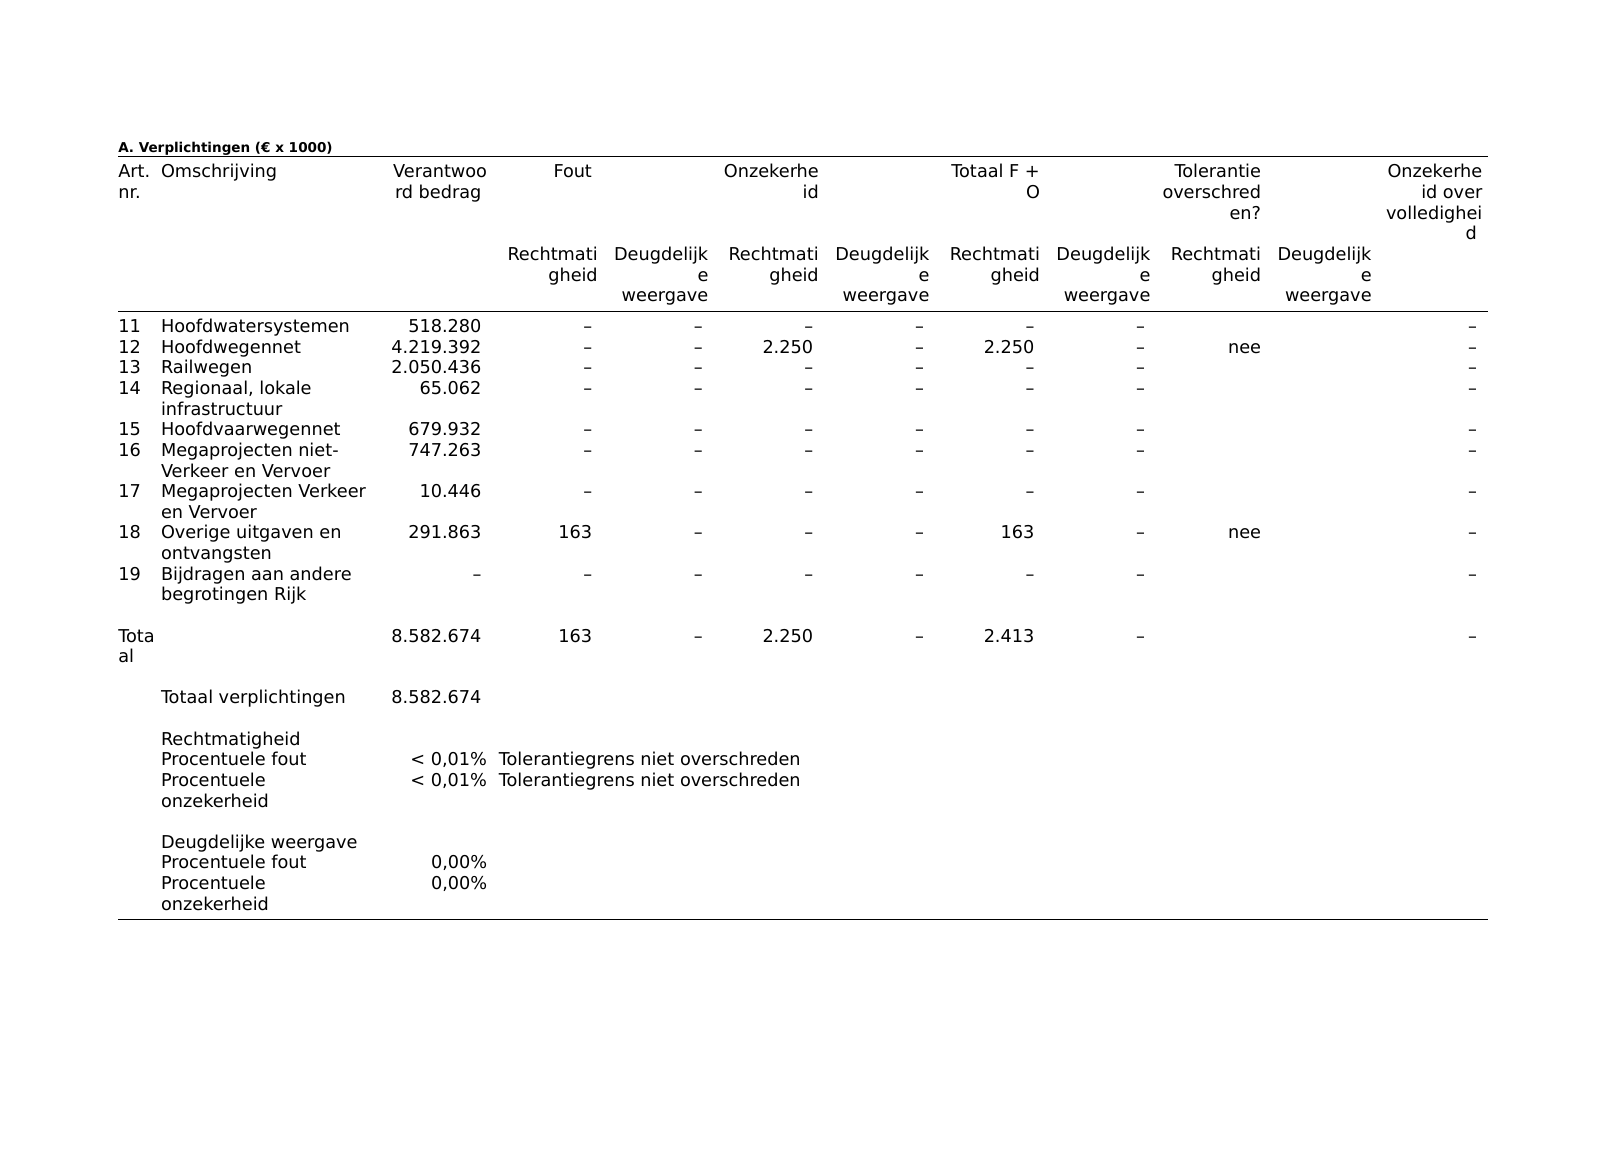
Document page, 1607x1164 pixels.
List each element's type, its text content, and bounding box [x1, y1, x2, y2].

table_cell [118, 244, 155, 311]
table_cell [1046, 688, 1156, 708]
table_cell [118, 811, 155, 832]
table_cell [1046, 708, 1156, 729]
table_cell [825, 832, 935, 852]
table_cell [1377, 832, 1488, 852]
table_cell – [935, 564, 1046, 605]
table_cell – [935, 378, 1046, 419]
table_cell [1267, 523, 1377, 564]
table_cell – [825, 626, 935, 667]
table_cell [1046, 832, 1156, 852]
table_cell [1156, 564, 1267, 605]
table_cell Omschrijving [155, 157, 382, 244]
table_cell [493, 688, 603, 708]
table_cell [118, 729, 155, 749]
table_cell [603, 667, 714, 687]
table_cell – [714, 312, 824, 337]
table_cell – [603, 440, 714, 481]
table_cell Totaal verplichtingen [155, 688, 382, 708]
table_cell [825, 708, 935, 729]
table_cell 291.863 [382, 523, 493, 564]
table_cell – [825, 523, 935, 564]
table_cell – [714, 523, 824, 564]
table_cell nee [1156, 523, 1267, 564]
table_cell [155, 708, 382, 729]
table_cell – [493, 312, 603, 337]
table_cell [1156, 378, 1267, 419]
table_cell 11 [118, 312, 155, 337]
table_cell [493, 605, 603, 626]
table_cell – [714, 564, 824, 605]
table_cell [1156, 708, 1267, 729]
table_cell [118, 667, 155, 687]
table_cell [1377, 605, 1488, 626]
table_cell [1156, 358, 1267, 378]
table_cell [1267, 481, 1377, 522]
table_cell [1156, 729, 1267, 749]
table_cell Bijdragen aan andere begrotingen Rijk [155, 564, 382, 605]
table_cell [155, 244, 382, 311]
table_cell Rechtmatigheid [935, 244, 1046, 311]
table_cell [825, 688, 935, 708]
table_cell [118, 688, 155, 708]
table_cell [1156, 419, 1267, 440]
table_cell – [825, 481, 935, 522]
table_cell 2.050.436 [382, 358, 493, 378]
table_cell [714, 832, 824, 852]
table_cell [118, 832, 155, 852]
table_cell Hoofdwegennet [155, 337, 382, 357]
table_cell [493, 873, 1488, 919]
table_cell – [493, 378, 603, 419]
table_cell – [714, 440, 824, 481]
table_cell Onzekerheid [714, 157, 824, 244]
table_cell [118, 749, 155, 770]
table_cell [1156, 481, 1267, 522]
table_cell 65.062 [382, 378, 493, 419]
table_cell – [714, 378, 824, 419]
table_cell Deugdelijke weergave [1046, 244, 1156, 311]
table_cell – [603, 419, 714, 440]
table_cell – [825, 378, 935, 419]
table_cell [825, 811, 935, 832]
table_cell Procentuele fout [155, 749, 382, 770]
table_cell [714, 729, 824, 749]
table_cell [1046, 157, 1156, 244]
table_cell Art. nr. [118, 157, 155, 244]
table_cell [1267, 605, 1377, 626]
table_cell – [1377, 564, 1488, 605]
table_cell < 0,01% [382, 749, 493, 770]
table_cell [603, 688, 714, 708]
table_cell Deugdelijke weergave [155, 832, 382, 852]
table_cell – [1377, 481, 1488, 522]
table_cell [493, 729, 603, 749]
table_cell [1267, 157, 1377, 244]
table_cell [493, 853, 1488, 873]
table_cell – [825, 440, 935, 481]
table_cell Tolerantie overschreden? [1156, 157, 1267, 244]
table_cell Hoofdvaarwegennet [155, 419, 382, 440]
table_cell [714, 688, 824, 708]
table_header A. Verplichtingen (€ x 1000) [118, 140, 1488, 156]
table_cell [1046, 729, 1156, 749]
table_cell – [493, 481, 603, 522]
table_cell [825, 605, 935, 626]
table_cell – [603, 626, 714, 667]
table_cell [1377, 667, 1488, 687]
table_cell [155, 605, 382, 626]
table_cell [825, 729, 935, 749]
table_cell [118, 770, 155, 811]
table_cell Totaal [118, 626, 155, 667]
table_cell 17 [118, 481, 155, 522]
table_cell – [603, 481, 714, 522]
table_cell Rechtmatigheid [155, 729, 382, 749]
table_cell [825, 667, 935, 687]
table_cell [1156, 832, 1267, 852]
table_cell [714, 811, 824, 832]
table_cell 15 [118, 419, 155, 440]
table_cell – [1046, 419, 1156, 440]
table_cell – [1377, 358, 1488, 378]
table_cell [382, 708, 493, 729]
table_cell – [1046, 378, 1156, 419]
table_cell – [714, 481, 824, 522]
table_cell 19 [118, 564, 155, 605]
table_cell [603, 729, 714, 749]
table_cell Rechtmatigheid [1156, 244, 1267, 311]
table_cell [382, 667, 493, 687]
table_cell – [714, 419, 824, 440]
table_cell [1267, 312, 1377, 337]
table_cell [382, 832, 493, 852]
table_cell – [1046, 337, 1156, 357]
table_cell – [1377, 378, 1488, 419]
table_cell Verantwoord bedrag [382, 157, 493, 244]
table_cell [493, 708, 603, 729]
table_cell [1267, 337, 1377, 357]
table_cell [155, 626, 382, 667]
table_cell Onzekerheid over volledigheid [1377, 157, 1488, 244]
table_cell Deugdelijke weergave [1267, 244, 1377, 311]
table_cell [603, 708, 714, 729]
table_cell 679.932 [382, 419, 493, 440]
table_cell – [825, 419, 935, 440]
table_cell 13 [118, 358, 155, 378]
table_cell – [935, 312, 1046, 337]
table_cell [382, 605, 493, 626]
table_cell [1267, 626, 1377, 667]
table_cell – [382, 564, 493, 605]
table_cell Railwegen [155, 358, 382, 378]
table_cell 163 [935, 523, 1046, 564]
table_cell Procentuele onzekerheid [155, 873, 382, 919]
table_cell [935, 667, 1046, 687]
table_cell [1156, 605, 1267, 626]
table_cell Hoofdwatersystemen [155, 312, 382, 337]
table_cell [382, 729, 493, 749]
table_cell [1267, 440, 1377, 481]
table_cell – [825, 358, 935, 378]
table_cell Megaprojecten niet-Verkeer en Vervoer [155, 440, 382, 481]
table_cell [1267, 358, 1377, 378]
table_cell – [1046, 440, 1156, 481]
table_cell – [1377, 626, 1488, 667]
table_cell – [493, 358, 603, 378]
table_cell Rechtmatigheid [714, 244, 824, 311]
table_cell [155, 667, 382, 687]
table_cell Rechtmatigheid [493, 244, 603, 311]
table_cell [118, 873, 155, 919]
table_cell 4.219.392 [382, 337, 493, 357]
table_cell 14 [118, 378, 155, 419]
table_cell [935, 708, 1046, 729]
table_cell [603, 605, 714, 626]
table_cell – [603, 564, 714, 605]
table_cell nee [1156, 337, 1267, 357]
table_cell 747.263 [382, 440, 493, 481]
table_cell [155, 811, 382, 832]
table_cell 2.250 [714, 626, 824, 667]
table_cell [1377, 244, 1488, 311]
table_cell [714, 667, 824, 687]
table_cell Procentuele onzekerheid [155, 770, 382, 811]
table_cell Fout [493, 157, 603, 244]
table_cell – [603, 378, 714, 419]
table_cell [382, 244, 493, 311]
table_cell – [825, 337, 935, 357]
table_cell [1267, 378, 1377, 419]
table_cell [118, 708, 155, 729]
table_cell – [935, 419, 1046, 440]
table_cell – [1377, 312, 1488, 337]
table_cell – [825, 312, 935, 337]
table_cell [118, 853, 155, 873]
table_cell [1377, 688, 1488, 708]
table_cell – [493, 419, 603, 440]
table_cell – [1377, 337, 1488, 357]
table_cell – [603, 358, 714, 378]
table_cell [1267, 729, 1377, 749]
table_cell – [1046, 358, 1156, 378]
table_cell 2.250 [714, 337, 824, 357]
table_cell [1267, 688, 1377, 708]
table_cell Totaal F + O [935, 157, 1046, 244]
table_cell – [1046, 523, 1156, 564]
table_cell Tolerantiegrens niet overschreden [493, 749, 1488, 770]
table_cell Procentuele fout [155, 853, 382, 873]
table_cell [935, 605, 1046, 626]
table_cell 8.582.674 [382, 626, 493, 667]
table_cell < 0,01% [382, 770, 493, 811]
table_cell [1377, 729, 1488, 749]
table_cell Regionaal, lokale infrastructuur [155, 378, 382, 419]
table_cell 18 [118, 523, 155, 564]
table_cell Overige uitgaven en ontvangsten [155, 523, 382, 564]
table_cell [935, 729, 1046, 749]
table_cell [1267, 832, 1377, 852]
table_cell – [714, 358, 824, 378]
table_cell 163 [493, 626, 603, 667]
table_cell 8.582.674 [382, 688, 493, 708]
table_cell 16 [118, 440, 155, 481]
table_cell – [603, 312, 714, 337]
table_cell [1267, 564, 1377, 605]
table_cell [935, 811, 1046, 832]
table_cell Tolerantiegrens niet overschreden [493, 770, 1488, 811]
table_cell [1156, 667, 1267, 687]
table_cell – [1046, 564, 1156, 605]
table_cell – [935, 481, 1046, 522]
table_cell [825, 157, 935, 244]
table_cell 10.446 [382, 481, 493, 522]
table_cell [935, 688, 1046, 708]
table_cell 12 [118, 337, 155, 357]
table_cell 163 [493, 523, 603, 564]
table_cell Megaprojecten Verkeer en Vervoer [155, 481, 382, 522]
table_cell Deugdelijke weergave [825, 244, 935, 311]
table_cell [493, 811, 603, 832]
table_cell [1156, 626, 1267, 667]
table_cell [1156, 312, 1267, 337]
table_cell [1267, 811, 1377, 832]
table_cell [493, 832, 603, 852]
table_cell – [493, 337, 603, 357]
table_cell [714, 605, 824, 626]
table_cell – [493, 440, 603, 481]
table_cell [1156, 440, 1267, 481]
table_cell [1267, 667, 1377, 687]
table_cell [1156, 688, 1267, 708]
table_cell – [1377, 419, 1488, 440]
table_cell 0,00% [382, 873, 493, 919]
table_cell [1267, 708, 1377, 729]
table_cell Deugdelijke weergave [603, 244, 714, 311]
table_cell [1377, 811, 1488, 832]
table_cell – [493, 564, 603, 605]
table_cell [603, 157, 714, 244]
table_cell [935, 832, 1046, 852]
table_cell [603, 832, 714, 852]
table_cell 2.413 [935, 626, 1046, 667]
table_cell [1267, 419, 1377, 440]
table_cell – [1046, 481, 1156, 522]
table_cell [1156, 811, 1267, 832]
table_cell [1046, 605, 1156, 626]
table_cell – [1046, 312, 1156, 337]
table_cell [1377, 708, 1488, 729]
table_cell [603, 811, 714, 832]
table_cell – [1046, 626, 1156, 667]
table_cell [1046, 667, 1156, 687]
table_cell [118, 605, 155, 626]
table_cell – [935, 358, 1046, 378]
table_cell 518.280 [382, 312, 493, 337]
table_cell [382, 811, 493, 832]
table_cell 0,00% [382, 853, 493, 873]
table_cell – [603, 337, 714, 357]
table_cell – [1377, 523, 1488, 564]
table_cell 2.250 [935, 337, 1046, 357]
table_cell [1046, 811, 1156, 832]
table_cell – [825, 564, 935, 605]
table_cell – [603, 523, 714, 564]
table_cell – [1377, 440, 1488, 481]
table_cell [493, 667, 603, 687]
table_cell – [935, 440, 1046, 481]
table_cell [714, 708, 824, 729]
